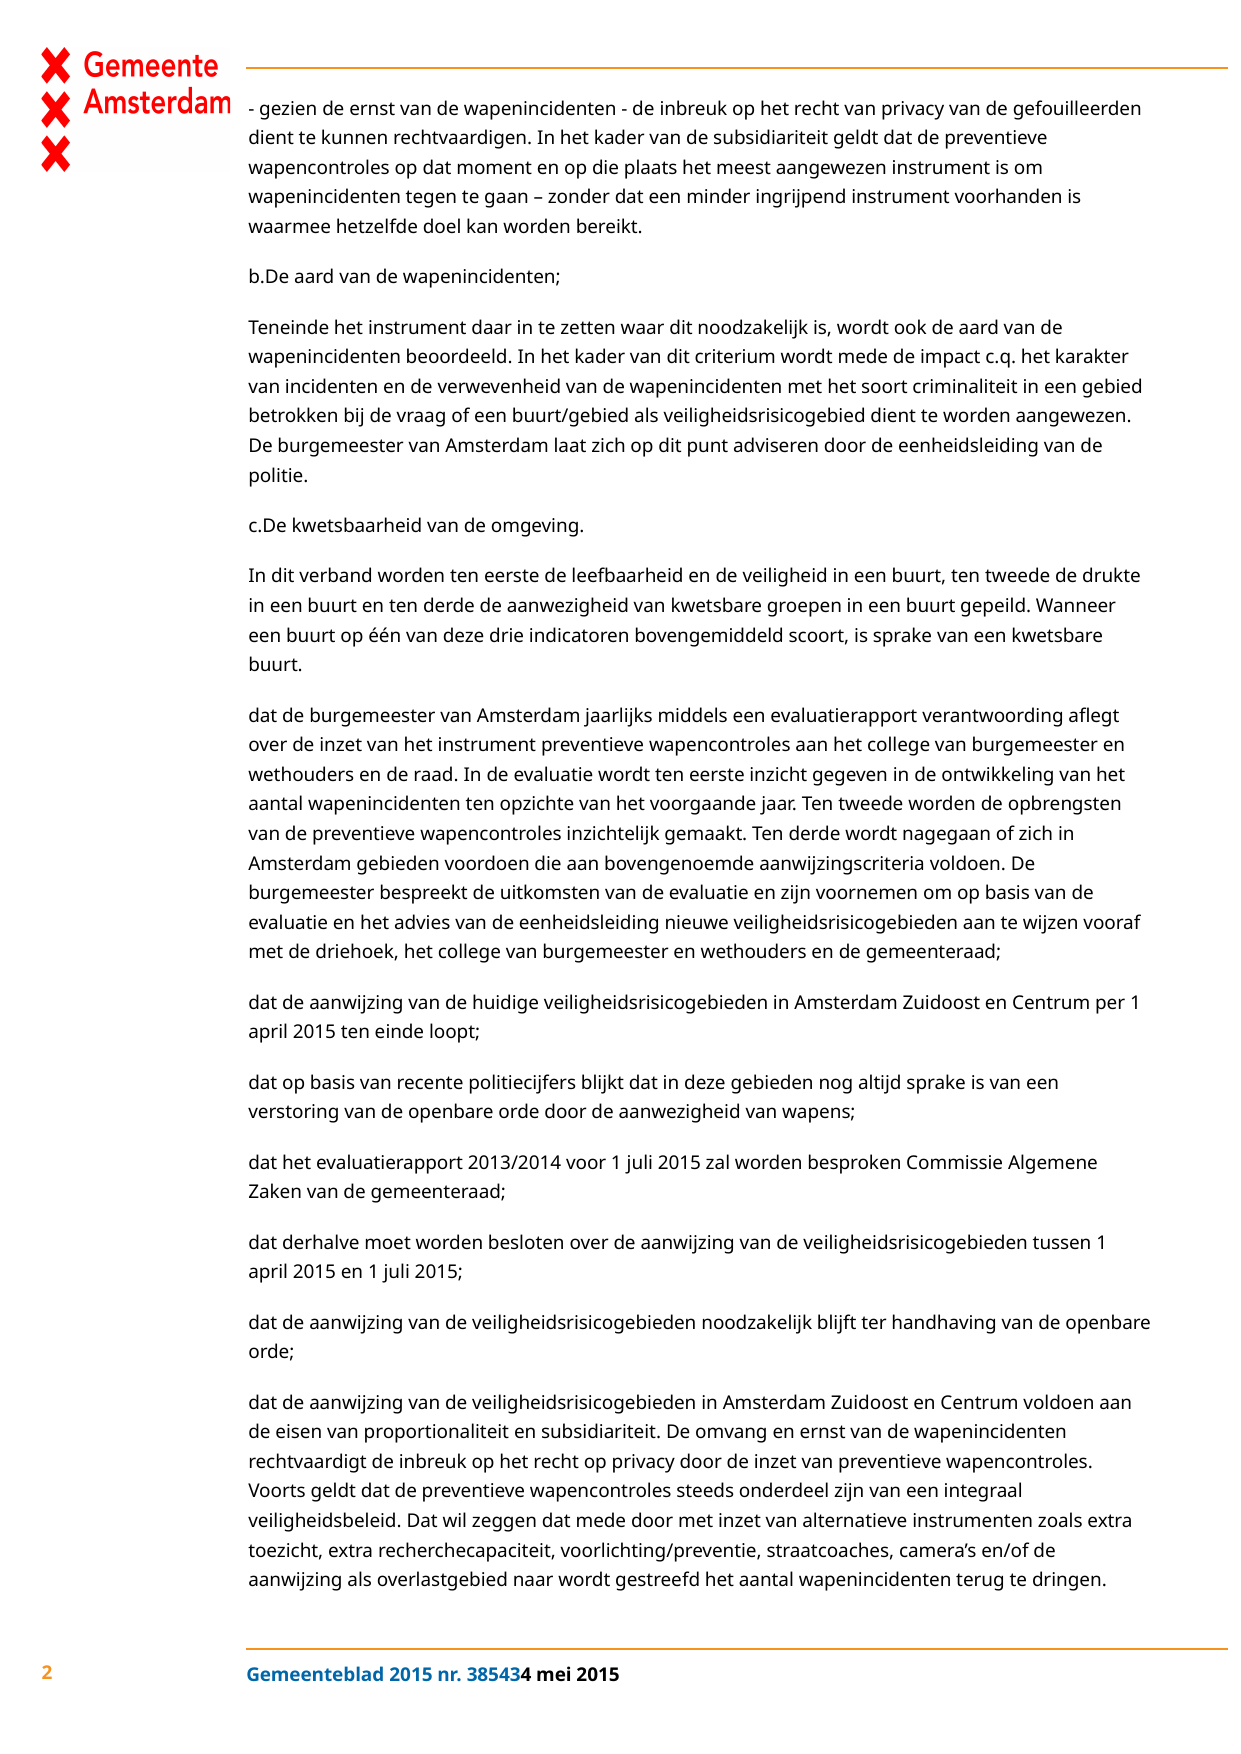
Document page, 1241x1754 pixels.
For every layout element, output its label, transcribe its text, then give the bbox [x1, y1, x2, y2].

text c.De kwetsbaarheid van de omgeving. [248, 512, 1152, 538]
text - gezien de ernst van de wapenincidenten - de inbreuk op het recht van privacy van de gefouilleerden dient te kunnen rechtvaardigen. In het kader van de subsidiariteit geldt dat de preventieve wapencontroles op dat moment en op die plaats het meest aangewezen instrument is om wapenincidenten tegen te gaan – zonder dat een minder ingrijpend instrument voorhanden is waarmee hetzelfde doel kan worden bereikt. [248, 95, 1152, 239]
text dat de burgemeester van Amsterdam jaarlijks middels een evaluatierapport verantwoording aflegt over de inzet van het instrument preventieve wapencontroles aan het college van burgemeester en wethouders en de raad. In de evaluatie wordt ten eerste inzicht gegeven in de ontwikkeling van het aantal wapenincidenten ten opzichte van het voorgaande jaar. Ten tweede worden de opbrengsten van de preventieve wapencontroles inzichtelijk gemaakt. Ten derde wordt nagegaan of zich in Amsterdam gebieden voordoen die aan bovengenoemde aanwijzingscriteria voldoen. De burgemeester bespreekt de uitkomsten van de evaluatie en zijn voornemen om op basis van de evaluatie en het advies van de eenheidsleiding nieuwe veiligheidsrisicogebieden aan te wijzen vooraf met de driehoek, het college van burgemeester en wethouders en de gemeenteraad; [248, 702, 1152, 964]
text dat de aanwijzing van de veiligheidsrisicogebieden in Amsterdam Zuidoost en Centrum voldoen aan de eisen van proportionaliteit en subsidiariteit. De omvang en ernst van de wapenincidenten rechtvaardigt de inbreuk op het recht op privacy door de inzet van preventieve wapencontroles. Voorts geldt dat de preventieve wapencontroles steeds onderdeel zijn van een integraal veiligheidsbeleid. Dat wil zeggen dat mede door met inzet van alternatieve instrumenten zoals extra toezicht, extra recherchecapaciteit, voorlichting/preventie, straatcoaches, camera’s en/of de aanwijzing als overlastgebied naar wordt gestreefd het aantal wapenincidenten terug te dringen. [248, 1389, 1152, 1592]
text dat derhalve moet worden besloten over de aanwijzing van de veiligheidsrisicogebieden tussen 1 april 2015 en 1 juli 2015; [248, 1229, 1152, 1284]
text dat de aanwijzing van de huidige veiligheidsrisicogebieden in Amsterdam Zuidoost en Centrum per 1 april 2015 ten einde loopt; [248, 989, 1152, 1044]
text dat de aanwijzing van de veiligheidsrisicogebieden noodzakelijk blijft ter handhaving van de openbare orde; [248, 1309, 1152, 1364]
text dat het evaluatierapport 2013/2014 voor 1 juli 2015 zal worden besproken Commissie Algemene Zaken van de gemeenteraad; [248, 1149, 1152, 1204]
text Teneinde het instrument daar in te zetten waar dit noodzakelijk is, wordt ook de aard van de wapenincidenten beoordeeld. In het kader van dit criterium wordt mede de impact c.q. het karakter van incidenten en de verwevenheid van de wapenincidenten met het soort criminaliteit in een gebied betrokken bij de vraag of een buurt/gebied als veiligheidsrisicogebied dient te worden aangewezen. De burgemeester van Amsterdam laat zich op dit punt adviseren door de eenheidsleiding van de politie. [248, 314, 1152, 488]
text b.De aard van de wapenincidenten; [248, 263, 1152, 289]
text In dit verband worden ten eerste de leefbaarheid en de veiligheid in een buurt, ten tweede de drukte in een buurt en ten derde de aanwezigheid van kwetsbare groepen in een buurt gepeild. Wanneer een buurt op één van deze drie indicatoren bovengemiddeld scoort, is sprake van een kwetsbare buurt. [248, 563, 1152, 677]
text dat op basis van recente politiecijfers blijkt dat in deze gebieden nog altijd sprake is van een verstoring van de openbare orde door de aanwezigheid van wapens; [248, 1069, 1152, 1124]
picture [41, 47, 231, 172]
